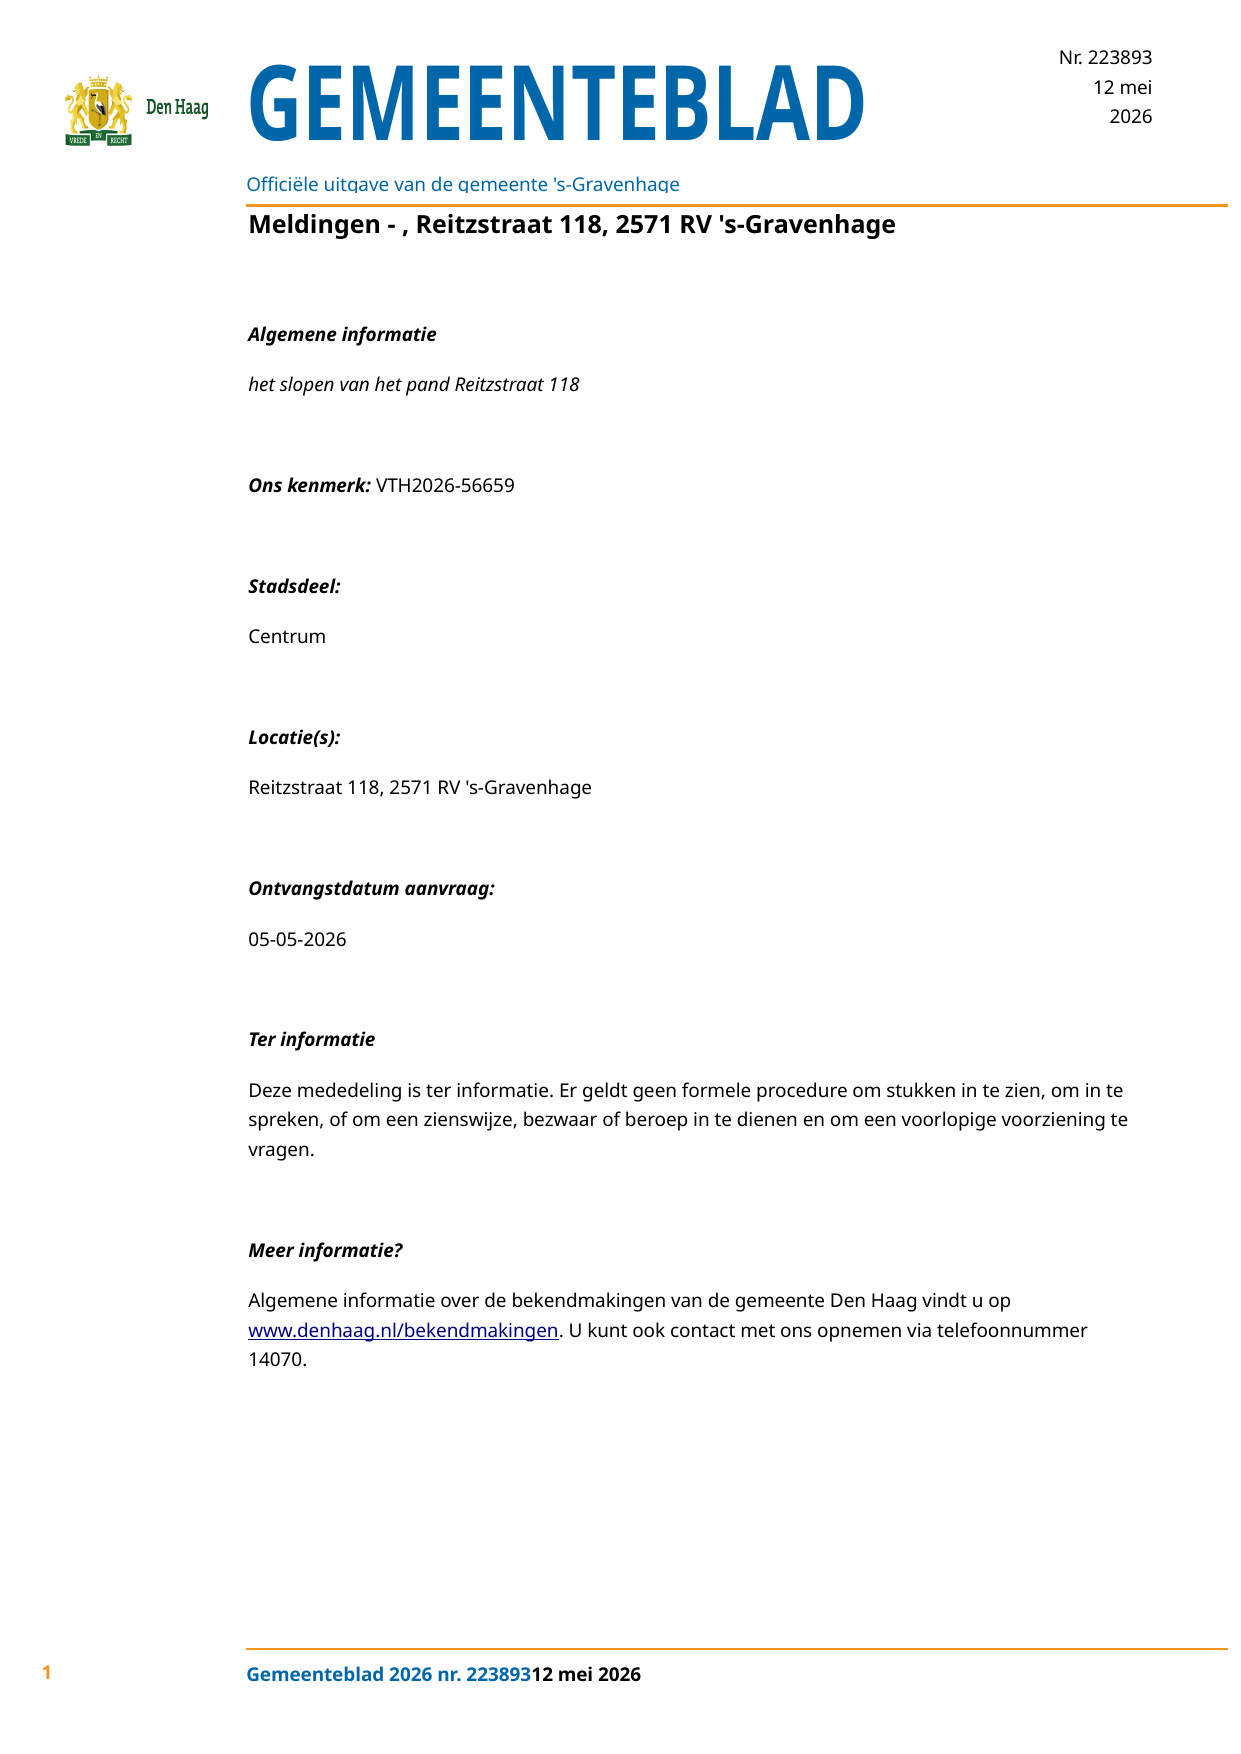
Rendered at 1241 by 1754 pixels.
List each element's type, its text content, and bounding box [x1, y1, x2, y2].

text Locatie(s): [248, 724, 1152, 750]
text Ons kenmerk: VTH2026-56659 [248, 472, 1152, 498]
text Deze mededeling is ter informatie. Er geldt geen formele procedure om stukken in te zien, om in te spreken, of om een zienswijze, bezwaar of beroep in te dienen en om een voorlopige voorziening te vragen. [248, 1077, 1152, 1162]
text 05-05-2026 [248, 926, 1152, 951]
text Stadsdeel: [248, 573, 1152, 598]
text Ontvangstdatum aanvraag: [248, 875, 1152, 901]
text Meldingen - , Reitzstraat 118, 2571 RV 's-Gravenhage [248, 207, 1152, 241]
text Algemene informatie [248, 321, 1152, 346]
text Reitzstraat 118, 2571 RV 's-Gravenhage [248, 774, 1152, 800]
picture [41, 47, 231, 172]
text Algemene informatie over de bekendmakingen van de gemeente Den Haag vindt u op www.denhaag.nl/bekendmakingen. U kunt ook contact met ons opnemen via telefoonnummer 14070. [248, 1287, 1152, 1372]
text Centrum [248, 623, 1152, 649]
text het slopen van het pand Reitzstraat 118 [248, 371, 1152, 397]
text Meer informatie? [248, 1237, 1152, 1263]
text Ter informatie [248, 1027, 1152, 1052]
